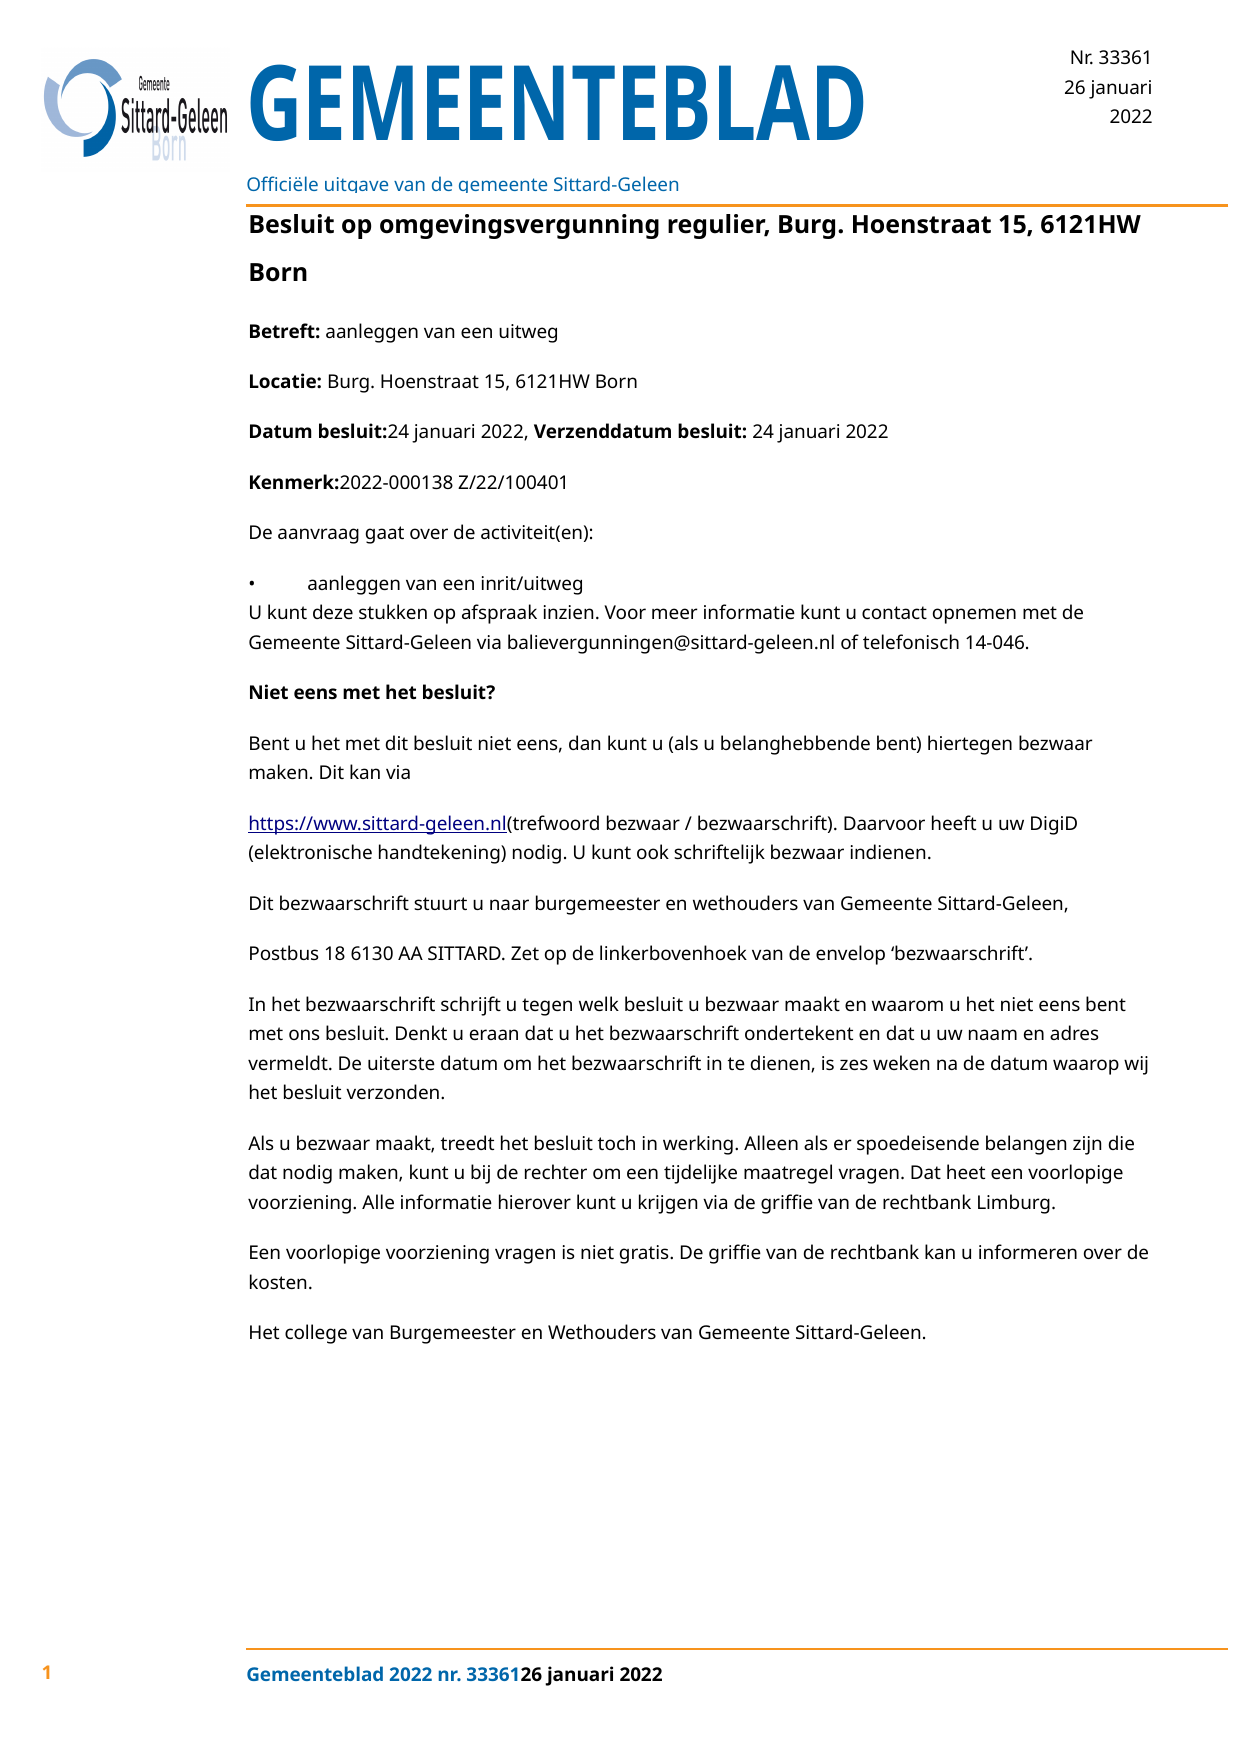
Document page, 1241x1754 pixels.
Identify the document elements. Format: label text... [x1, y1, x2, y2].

text Kenmerk:2022-000138 Z/22/100401 [248, 469, 1152, 495]
text https://www.sittard-geleen.nl(trefwoord bezwaar / bezwaarschrift). Daarvoor heeft u uw DigiD (elektronische handtekening) nodig. U kunt ook schriftelijk bezwaar indienen. [248, 810, 1152, 865]
text Niet eens met het besluit? [248, 679, 1152, 705]
text Bent u het met dit besluit niet eens, dan kunt u (als u belanghebbende bent) hiertegen bezwaar maken. Dit kan via [248, 730, 1152, 785]
text Een voorlopige voorziening vragen is niet gratis. De griffie van de rechtbank kan u informeren over de kosten. [248, 1239, 1152, 1295]
text U kunt deze stukken op afspraak inzien. Voor meer informatie kunt u contact opnemen met de Gemeente Sittard-Geleen via balievergunningen@sittard-geleen.nl of telefonisch 14-046. [248, 599, 1152, 655]
text In het bezwaarschrift schrijft u tegen welk besluit u bezwaar maakt en waarom u het niet eens bent met ons besluit. Denkt u eraan dat u het bezwaarschrift ondertekent en dat u uw naam en adres vermeldt. De uiterste datum om het bezwaarschrift in te dienen, is zes weken na de datum waarop wij het besluit verzonden. [248, 991, 1152, 1105]
text Als u bezwaar maakt, treedt het besluit toch in werking. Alleen als er spoedeisende belangen zijn die dat nodig maken, kunt u bij de rechter om een tijdelijke maatregel vragen. Dat heet een voorlopige voorziening. Alle informatie hierover kunt u krijgen via de griffie van de rechtbank Limburg. [248, 1130, 1152, 1215]
text De aanvraag gaat over de activiteit(en): [248, 519, 1152, 545]
text Betreft: aanleggen van een uitweg [248, 318, 1152, 344]
text Dit bezwaarschrift stuurt u naar burgemeester en wethouders van Gemeente Sittard-Geleen, [248, 890, 1152, 916]
picture [41, 47, 231, 172]
text Locatie: Burg. Hoenstraat 15, 6121HW Born [248, 368, 1152, 394]
text Het college van Burgemeester en Wethouders van Gemeente Sittard-Geleen. [248, 1319, 1152, 1345]
list aanleggen van een inrit/uitweg [248, 570, 1152, 596]
text Besluit op omgevingsvergunning regulier, Burg. Hoenstraat 15, 6121HW Born [248, 207, 1152, 288]
text Datum besluit:24 januari 2022, Verzenddatum besluit: 24 januari 2022 [248, 419, 1152, 444]
text Postbus 18 6130 AA SITTARD. Zet op de linkerbovenhoek van de envelop ‘bezwaarschrift’. [248, 940, 1152, 966]
